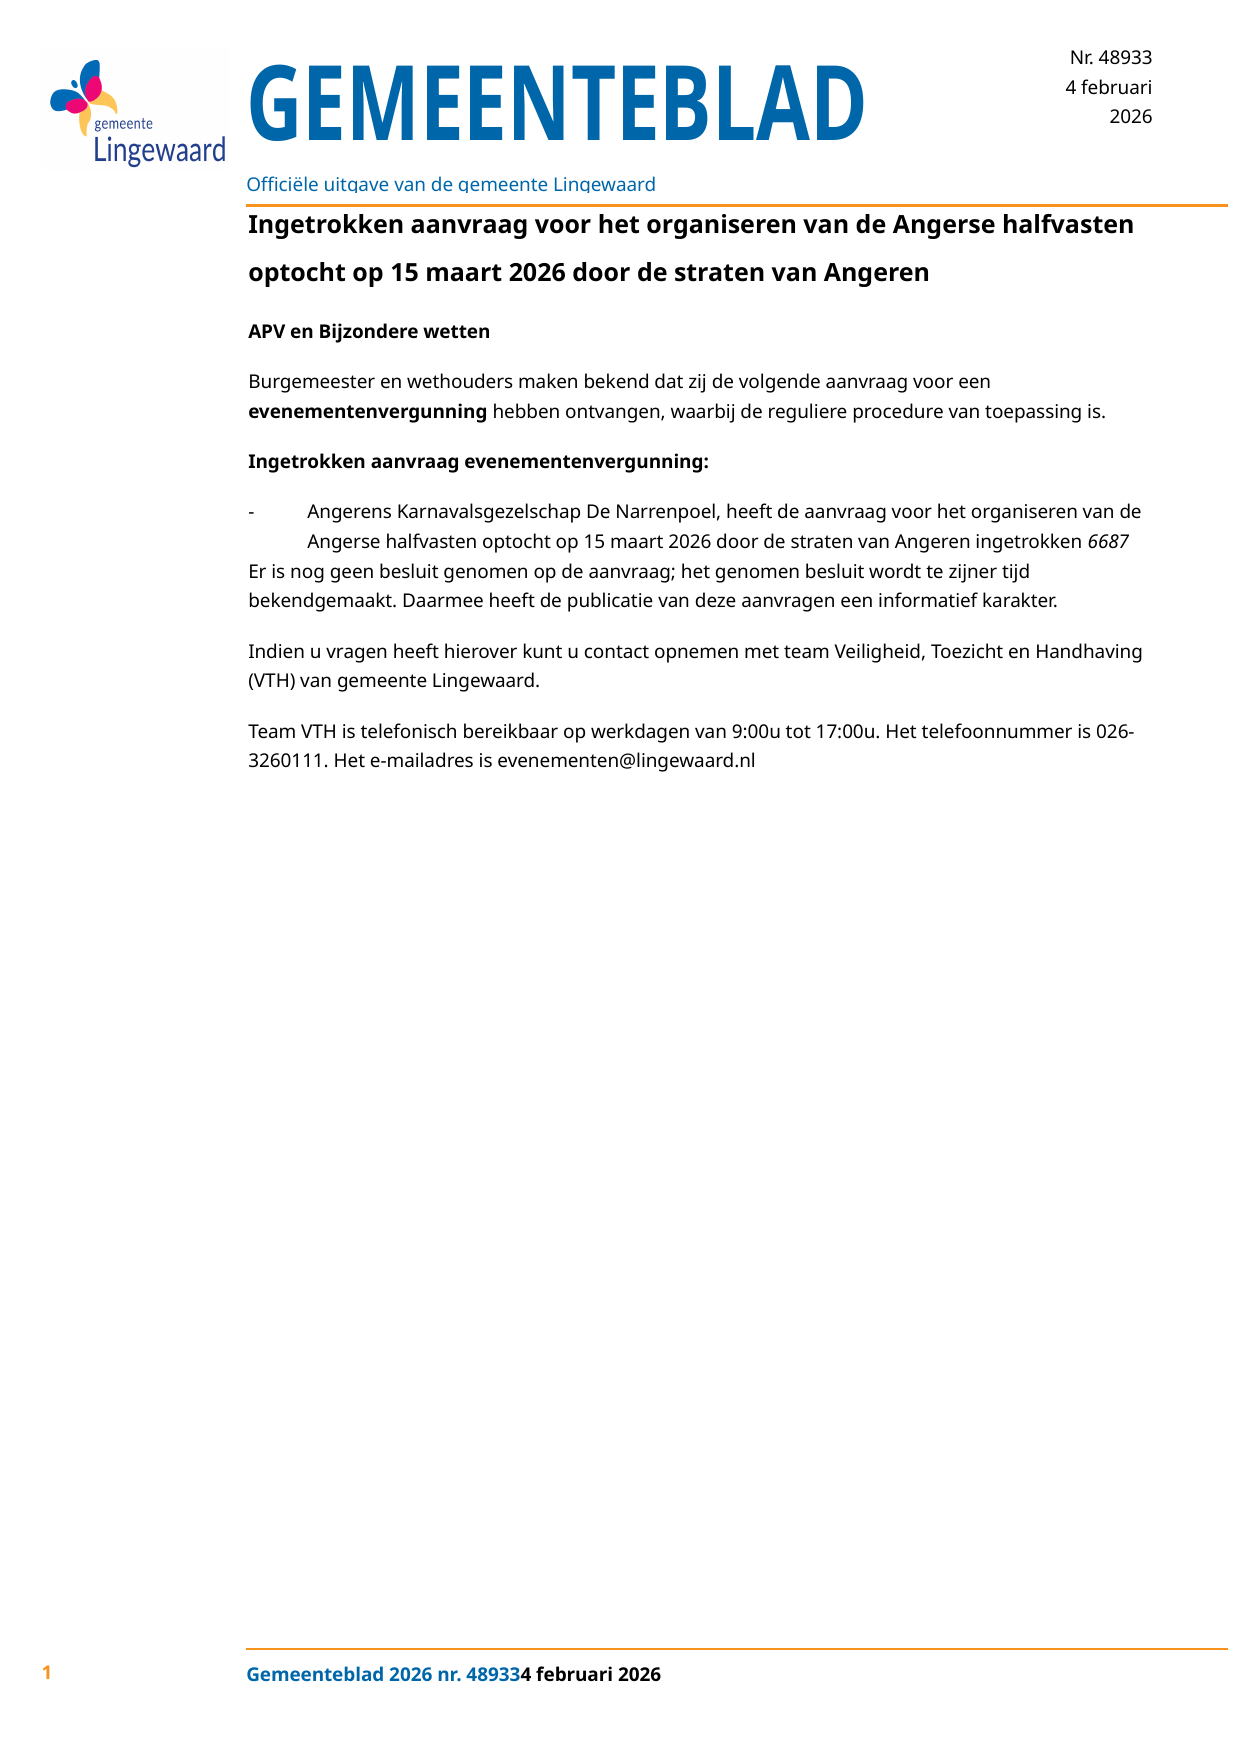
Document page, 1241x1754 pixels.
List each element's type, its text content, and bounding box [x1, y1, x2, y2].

list Angerens Karnavalsgezelschap De Narrenpoel, heeft de aanvraag voor het organiseren van de Angerse halfvasten optocht op 15 maart 2026 door de straten van Angeren ingetrokken 6687 [248, 499, 1152, 554]
picture [41, 47, 231, 172]
text Team VTH is telefonisch bereikbaar op werkdagen van 9:00u tot 17:00u. Het telefoonnummer is 026-3260111. Het e-mailadres is evenementen@lingewaard.nl [248, 718, 1152, 773]
text Indien u vragen heeft hierover kunt u contact opnemen met team Veiligheid, Toezicht en Handhaving (VTH) van gemeente Lingewaard. [248, 638, 1152, 693]
text Ingetrokken aanvraag evenementenvergunning: [248, 448, 1152, 474]
text Burgemeester en wethouders maken bekend dat zij de volgende aanvraag voor een evenementenvergunning hebben ontvangen, waarbij de reguliere procedure van toepassing is. [248, 368, 1152, 424]
text APV en Bijzondere wetten [248, 318, 1152, 344]
text Ingetrokken aanvraag voor het organiseren van de Angerse halfvasten optocht op 15 maart 2026 door de straten van Angeren [248, 207, 1152, 288]
text Er is nog geen besluit genomen op de aanvraag; het genomen besluit wordt te zijner tijd bekendgemaakt. Daarmee heeft de publicatie van deze aanvragen een informatief karakter. [248, 558, 1152, 613]
